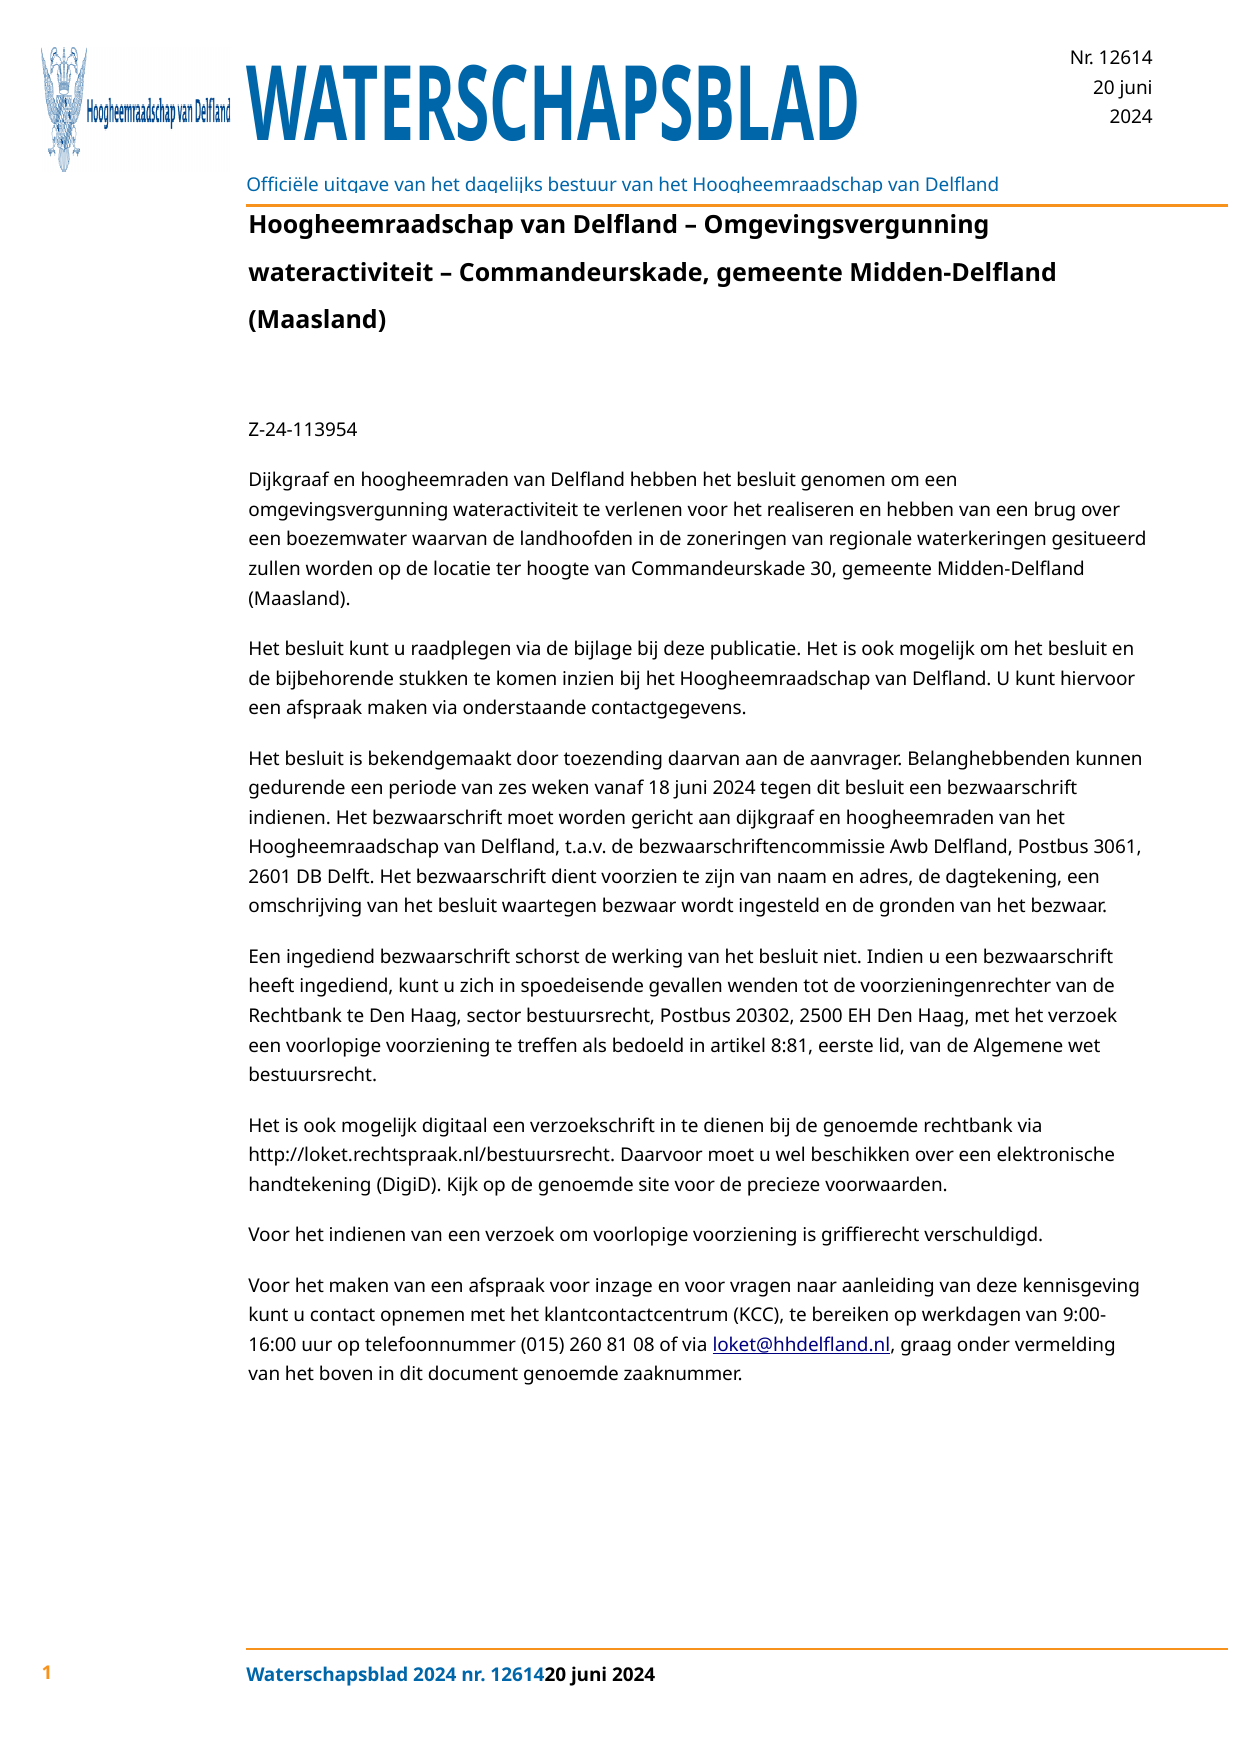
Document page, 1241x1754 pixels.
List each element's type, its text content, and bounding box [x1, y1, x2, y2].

text Hoogheemraadschap van Delfland – Omgevingsvergunning wateractiviteit – Commandeurskade, gemeente Midden-Delfland (Maasland) [248, 207, 1152, 336]
text Het is ook mogelijk digitaal een verzoekschrift in te dienen bij de genoemde rechtbank via http://loket.rechtspraak.nl/bestuursrecht. Daarvoor moet u wel beschikken over een elektronische handtekening (DigiD). Kijk op de genoemde site voor de precieze voorwaarden. [248, 1112, 1152, 1197]
text Het besluit is bekendgemaakt door toezending daarvan aan de aanvrager. Belanghebbenden kunnen gedurende een periode van zes weken vanaf 18 juni 2024 tegen dit besluit een bezwaarschrift indienen. Het bezwaarschrift moet worden gericht aan dijkgraaf en hoogheemraden van het Hoogheemraadschap van Delfland, t.a.v. de bezwaarschriftencommissie Awb Delfland, Postbus 3061, 2601 DB Delft. Het bezwaarschrift dient voorzien te zijn van naam en adres, de dagtekening, een omschrijving van het besluit waartegen bezwaar wordt ingesteld en de gronden van het bezwaar. [248, 745, 1152, 918]
picture [41, 47, 231, 172]
text Dijkgraaf en hoogheemraden van Delfland hebben het besluit genomen om een omgevingsvergunning wateractiviteit te verlenen voor het realiseren en hebben van een brug over een boezemwater waarvan de landhoofden in de zoneringen van regionale waterkeringen gesitueerd zullen worden op de locatie ter hoogte van Commandeurskade 30, gemeente Midden-Delfland (Maasland). [248, 466, 1152, 610]
text Een ingediend bezwaarschrift schorst de werking van het besluit niet. Indien u een bezwaarschrift heeft ingediend, kunt u zich in spoedeisende gevallen wenden tot de voorzieningenrechter van de Rechtbank te Den Haag, sector bestuursrecht, Postbus 20302, 2500 EH Den Haag, met het verzoek een voorlopige voorziening te treffen als bedoeld in artikel 8:81, eerste lid, van de Algemene wet bestuursrecht. [248, 943, 1152, 1087]
text Voor het maken van een afspraak voor inzage en voor vragen naar aanleiding van deze kennisgeving kunt u contact opnemen met het klantcontactcentrum (KCC), te bereiken op werkdagen van 9:00-16:00 uur op telefoonnummer (015) 260 81 08 of via loket@hhdelfland.nl, graag onder vermelding van het boven in dit document genoemde zaaknummer. [248, 1272, 1152, 1386]
text Z-24-113954 [248, 416, 1152, 442]
text Het besluit kunt u raadplegen via de bijlage bij deze publicatie. Het is ook mogelijk om het besluit en de bijbehorende stukken te komen inzien bij het Hoogheemraadschap van Delfland. U kunt hiervoor een afspraak maken via onderstaande contactgegevens. [248, 635, 1152, 720]
text Voor het indienen van een verzoek om voorlopige voorziening is griffierecht verschuldigd. [248, 1221, 1152, 1247]
